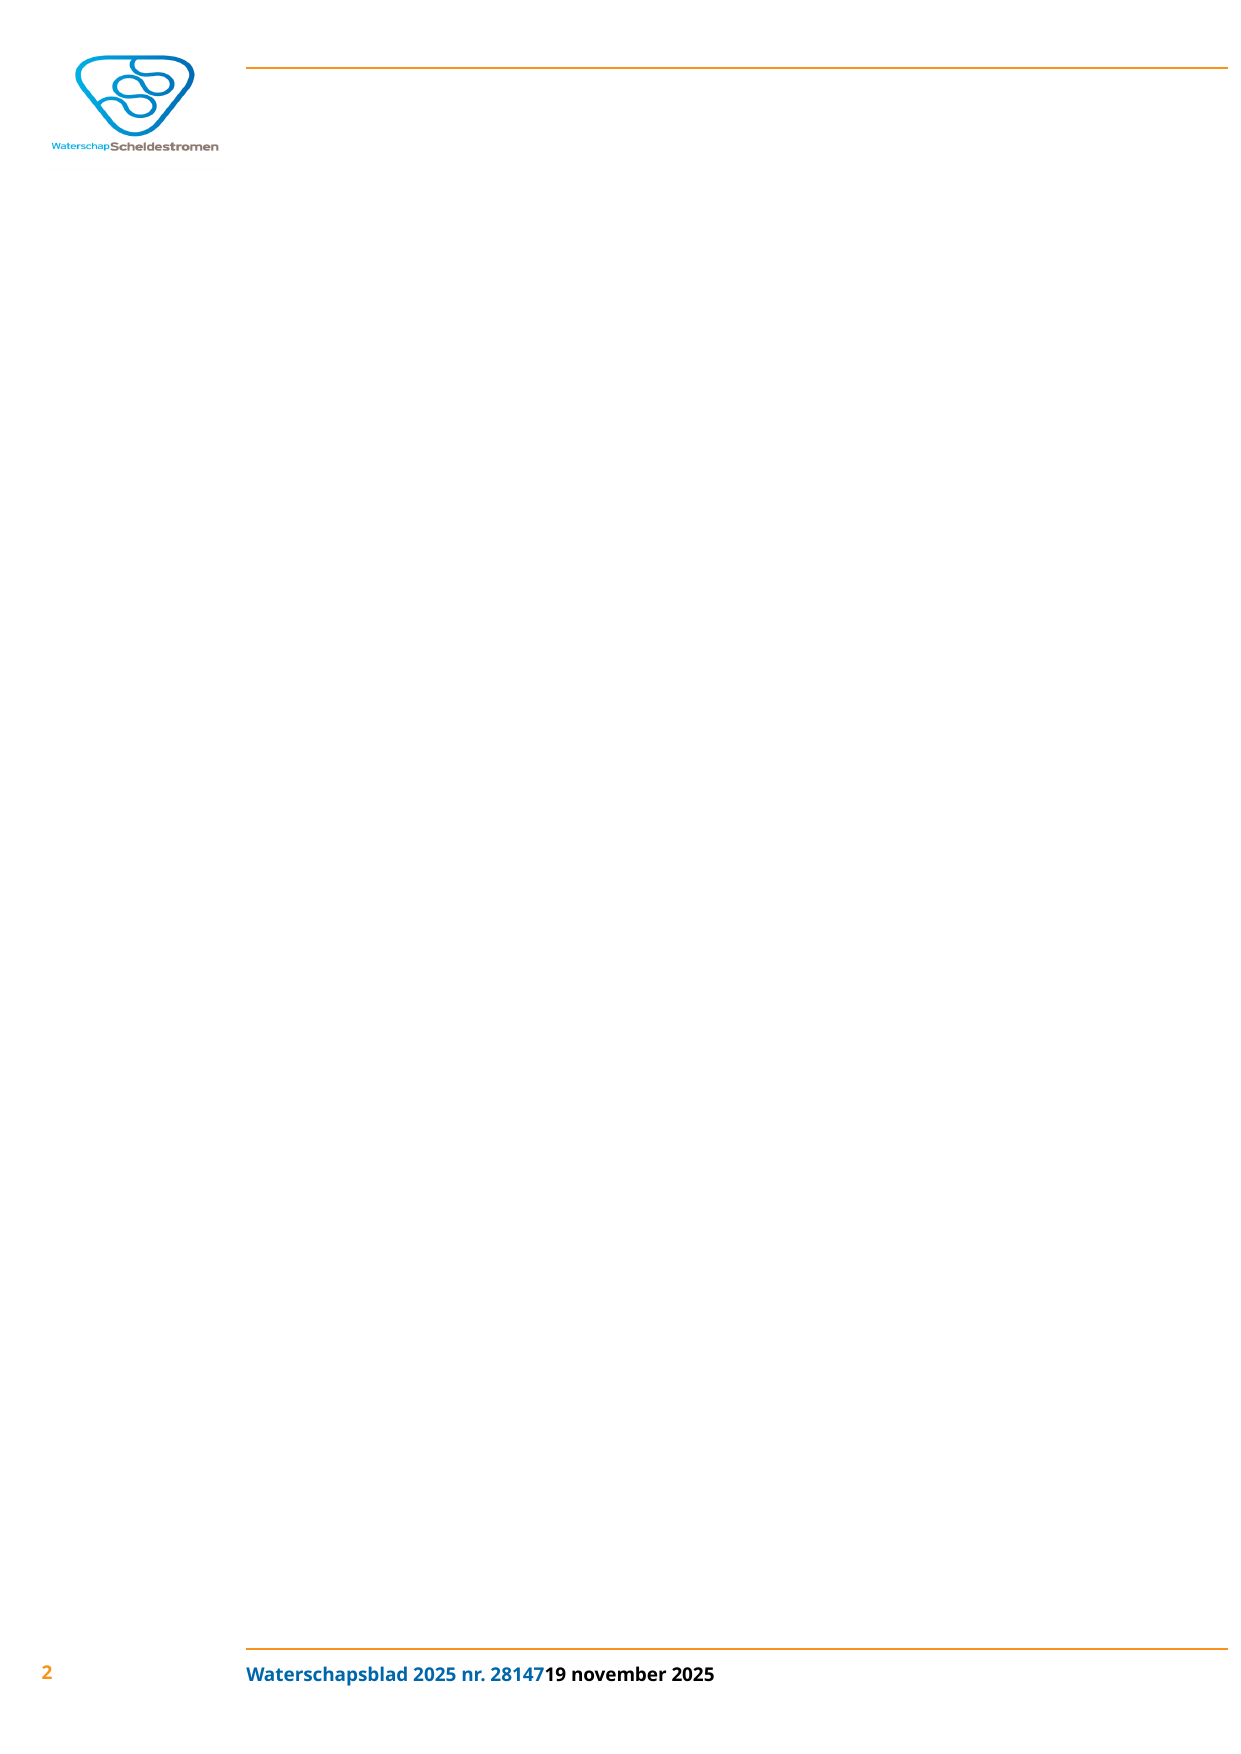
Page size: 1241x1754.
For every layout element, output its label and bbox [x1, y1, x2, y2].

picture [41, 47, 231, 172]
